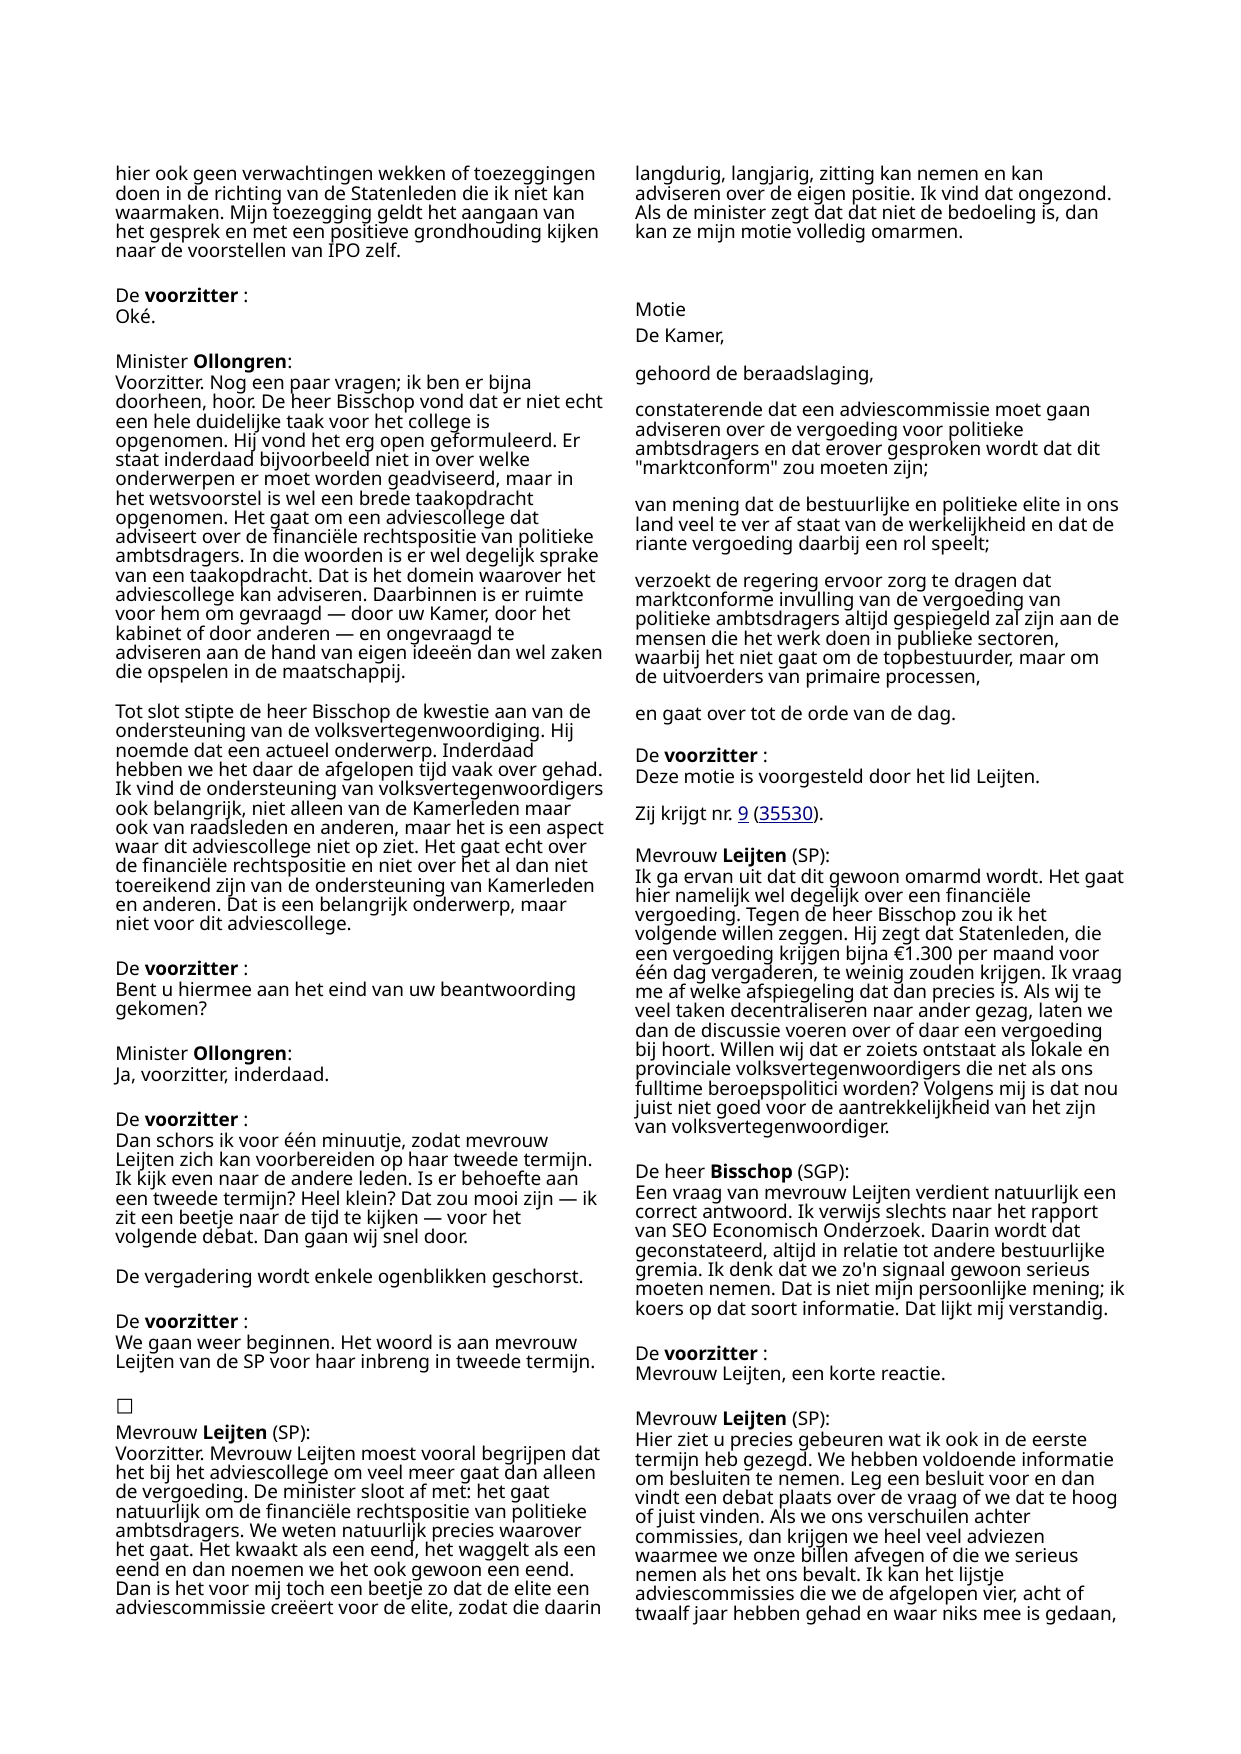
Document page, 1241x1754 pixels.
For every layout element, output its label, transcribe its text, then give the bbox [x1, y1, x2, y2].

text constaterende dat een adviescommissie moet gaan adviseren over de vergoeding voor politieke ambtsdragers en dat erover gesproken wordt dat dit "marktconform" zou moeten zijn; [635, 401, 1125, 478]
text ⬜ [115, 1393, 605, 1419]
text Minister Ollongren: [115, 348, 605, 374]
text De voorzitter : [635, 1340, 1125, 1365]
text Hier ziet u precies gebeuren wat ik ook in de eerste termijn heb gezegd. We hebben voldoende informatie om besluiten te nemen. Leg een besluit voor en dan vindt een debat plaats over de vraag of we dat te hoog of juist vinden. Als we ons verschuilen achter commissies, dan krijgen we heel veel adviezen waarmee we onze billen afvegen of die we serieus nemen als het ons bevalt. Ik kan het lijstje adviescommissies die we de afgelopen vier, acht of twaalf jaar hebben gehad en waar niks mee is gedaan, [635, 1431, 1125, 1624]
text De Kamer, [635, 327, 1125, 347]
text Minister Ollongren: [115, 1040, 605, 1066]
text langdurig, langjarig, zitting kan nemen en kan adviseren over de eigen positie. Ik vind dat ongezond. Als de minister zegt dat dat niet de bedoeling is, dan kan ze mijn motie volledig omarmen. [635, 165, 1125, 242]
text Zij krijgt nr. 9 (35530). [635, 805, 1125, 824]
text Dan schors ik voor één minuutje, zodat mevrouw Leijten zich kan voorbereiden op haar tweede termijn. Ik kijk even naar de andere leden. Is er behoefte aan een tweede termijn? Heel klein? Dat zou mooi zijn — ik zit een beetje naar de tijd te kijken — voor het volgende debat. Dan gaan wij snel door. [115, 1132, 605, 1247]
text Tot slot stipte de heer Bisschop de kwestie aan van de ondersteuning van de volksvertegenwoordiging. Hij noemde dat een actueel onderwerp. Inderdaad hebben we het daar de afgelopen tijd vaak over gehad. Ik vind de ondersteuning van volksvertegenwoordigers ook belangrijk, niet alleen van de Kamerleden maar ook van raadsleden en anderen, maar het is een aspect waar dit adviescollege niet op ziet. Het gaat echt over de financiële rechtspositie en niet over het al dan niet toereikend zijn van de ondersteuning van Kamerleden en anderen. Dat is een belangrijk onderwerp, maar niet voor dit adviescollege. [115, 703, 605, 934]
text De vergadering wordt enkele ogenblikken geschorst. [115, 1268, 605, 1288]
text Mevrouw Leijten (SP): [635, 842, 1125, 868]
text en gaat over tot de orde van de dag. [635, 705, 1125, 724]
text Ja, voorzitter, inderdaad. [115, 1066, 605, 1085]
text Voorzitter. Mevrouw Leijten moest vooral begrijpen dat het bij het adviescollege om veel meer gaat dan alleen de vergoeding. De minister sloot af met: het gaat natuurlijk om de financiële rechtspositie van politieke ambtsdragers. We weten natuurlijk precies waarover het gaat. Het kwaakt als een eend, het waggelt als een eend en dan noemen we het ook gewoon een eend. Dan is het voor mij toch een beetje zo dat de elite een adviescommissie creëert voor de elite, zodat die daarin [115, 1445, 605, 1618]
text Ik ga ervan uit dat dit gewoon omarmd wordt. Het gaat hier namelijk wel degelijk over een financiële vergoeding. Tegen de heer Bisschop zou ik het volgende willen zeggen. Hij zegt dat Statenleden, die een vergoeding krijgen bijna €1.300 per maand voor één dag vergaderen, te weinig zouden krijgen. Ik vraag me af welke afspiegeling dat dan precies is. Als wij te veel taken decentraliseren naar ander gezag, laten we dan de discussie voeren over of daar een vergoeding bij hoort. Willen wij dat er zoiets ontstaat als lokale en provinciale volksvertegenwoordigers die net als ons fulltime beroepspolitici worden? Volgens mij is dat nou juist niet goed voor de aantrekkelijkheid van het zijn van volksvertegenwoordiger. [635, 868, 1125, 1137]
text Oké. [115, 308, 605, 327]
text van mening dat de bestuurlijke en politieke elite in ons land veel te ver af staat van de werkelijkheid en dat de riante vergoeding daarbij een rol speelt; [635, 496, 1125, 554]
text De voorzitter : [115, 1106, 605, 1132]
text De voorzitter : [115, 955, 605, 981]
text Mevrouw Leijten, een korte reactie. [635, 1365, 1125, 1385]
text gehoord de beraadslaging, [635, 364, 1125, 384]
text De voorzitter : [115, 1308, 605, 1334]
text Deze motie is voorgesteld door het lid Leijten. [635, 768, 1125, 787]
text hier ook geen verwachtingen wekken of toezeggingen doen in de richting van de Statenleden die ik niet kan waarmaken. Mijn toezegging geldt het aangaan van het gesprek en met een positieve grondhouding kijken naar de voorstellen van IPO zelf. [115, 165, 605, 262]
text Voorzitter. Nog een paar vragen; ik ben er bijna doorheen, hoor. De heer Bisschop vond dat er niet echt een hele duidelijke taak voor het college is opgenomen. Hij vond het erg open geformuleerd. Er staat inderdaad bijvoorbeeld niet in over welke onderwerpen er moet worden geadviseerd, maar in het wetsvoorstel is wel een brede taakopdracht opgenomen. Het gaat om een adviescollege dat adviseert over de financiële rechtspositie van politieke ambtsdragers. In die woorden is er wel degelijk sprake van een taakopdracht. Dat is het domein waarover het adviescollege kan adviseren. Daarbinnen is er ruimte voor hem om gevraagd — door uw Kamer, door het kabinet of door anderen — en ongevraagd te adviseren aan de hand van eigen ideeën dan wel zaken die opspelen in de maatschappij. [115, 374, 605, 682]
text Een vraag van mevrouw Leijten verdient natuurlijk een correct antwoord. Ik verwijs slechts naar het rapport van SEO Economisch Onderzoek. Daarin wordt dat geconstateerd, altijd in relatie tot andere bestuurlijke gremia. Ik denk dat we zo'n signaal gewoon serieus moeten nemen. Dat is niet mijn persoonlijke mening; ik koers op dat soort informatie. Dat lijkt mij verstandig. [635, 1184, 1125, 1319]
text Bent u hiermee aan het eind van uw beantwoording gekomen? [115, 981, 605, 1019]
text De voorzitter : [115, 282, 605, 308]
text Mevrouw Leijten (SP): [635, 1406, 1125, 1431]
text De voorzitter : [635, 742, 1125, 768]
text We gaan weer beginnen. Het woord is aan mevrouw Leijten van de SP voor haar inbreng in tweede termijn. [115, 1334, 605, 1373]
text De heer Bisschop (SGP): [635, 1158, 1125, 1184]
text Mevrouw Leijten (SP): [115, 1419, 605, 1445]
text verzoekt de regering ervoor zorg te dragen dat marktconforme invulling van de vergoeding van politieke ambtsdragers altijd gespiegeld zal zijn aan de mensen die het werk doen in publieke sectoren, waarbij het niet gaat om de topbestuurder, maar om de uitvoerders van primaire processen, [635, 572, 1125, 687]
text Motie [635, 296, 1125, 322]
